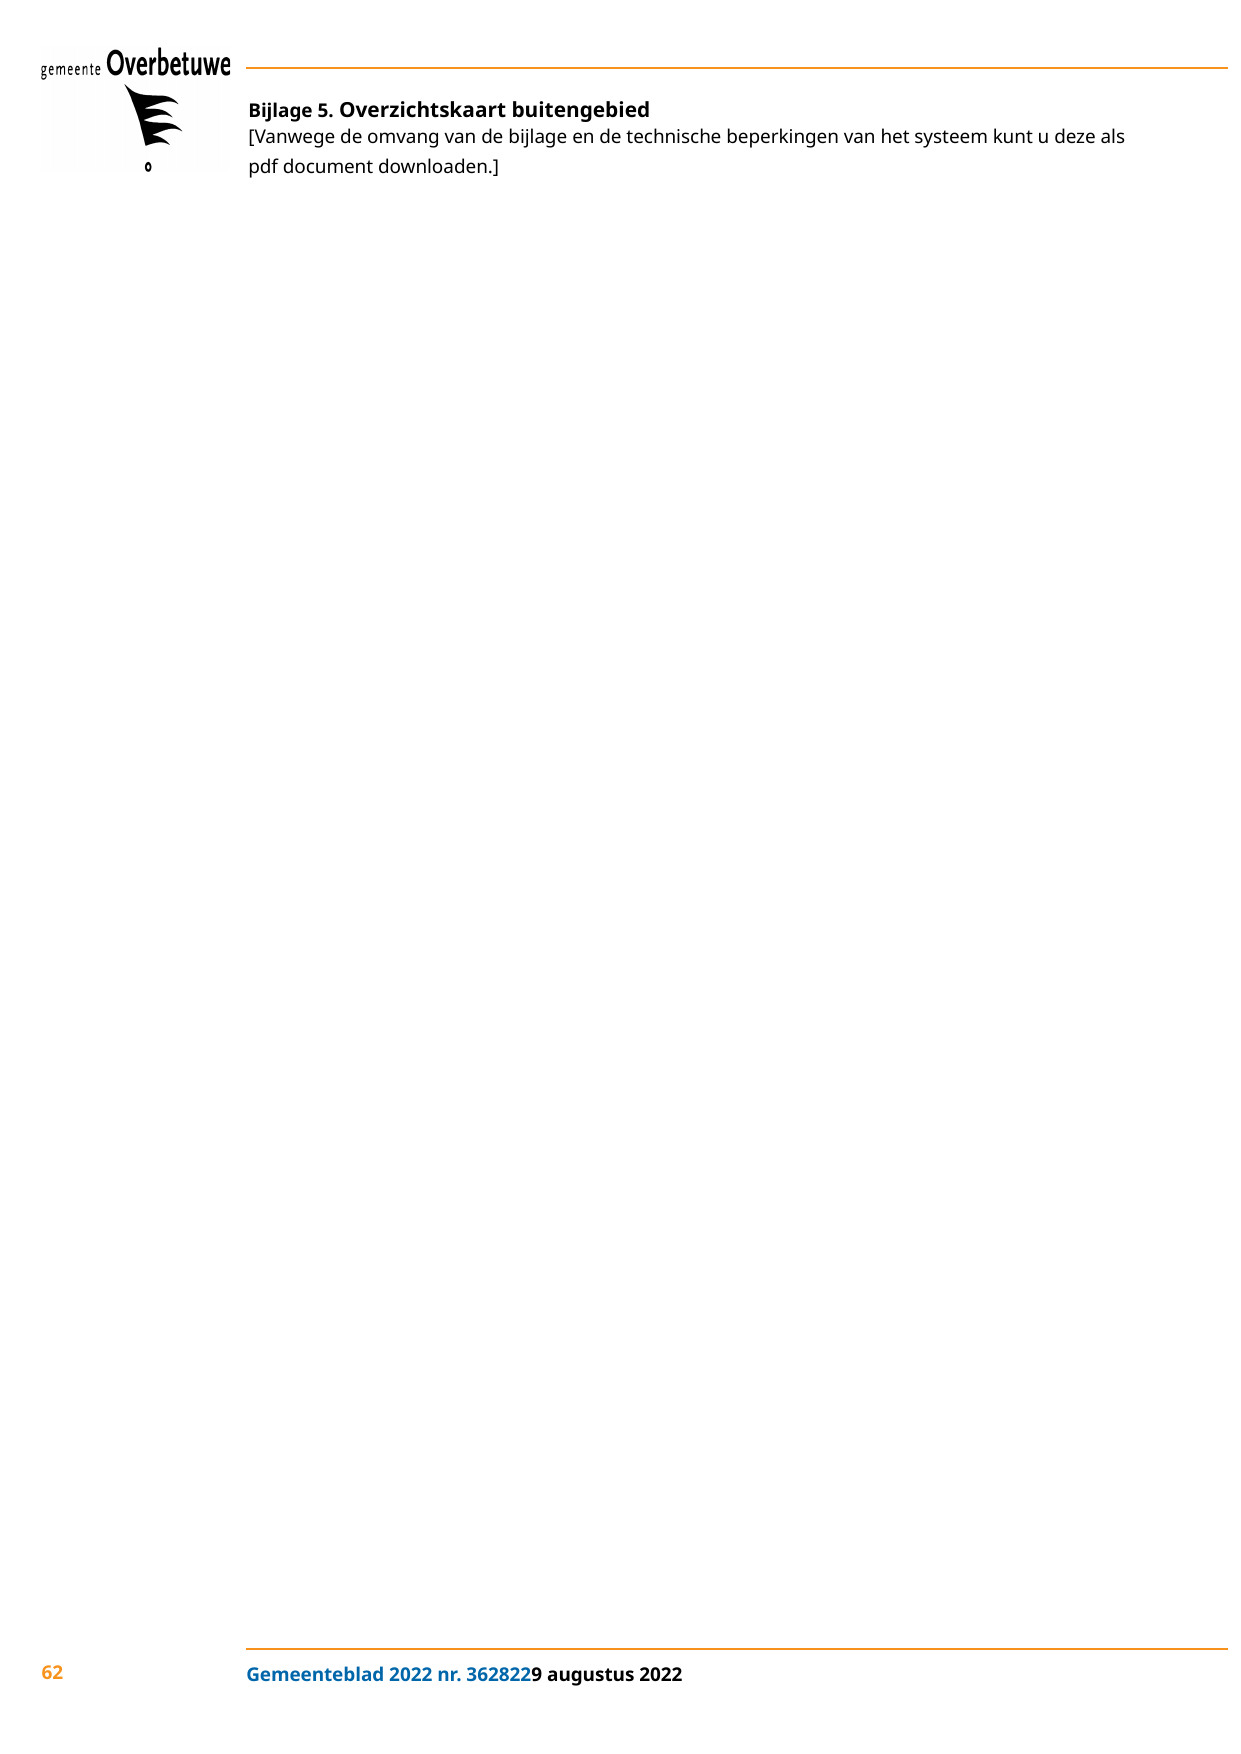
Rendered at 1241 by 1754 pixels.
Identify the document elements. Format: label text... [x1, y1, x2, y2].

picture [41, 47, 231, 172]
text [Vanwege de omvang van de bijlage en de technische beperkingen van het systeem kunt u deze als pdf document downloaden.] [248, 123, 1152, 179]
text Bijlage 5. Overzichtskaart buitengebied [248, 95, 1152, 123]
